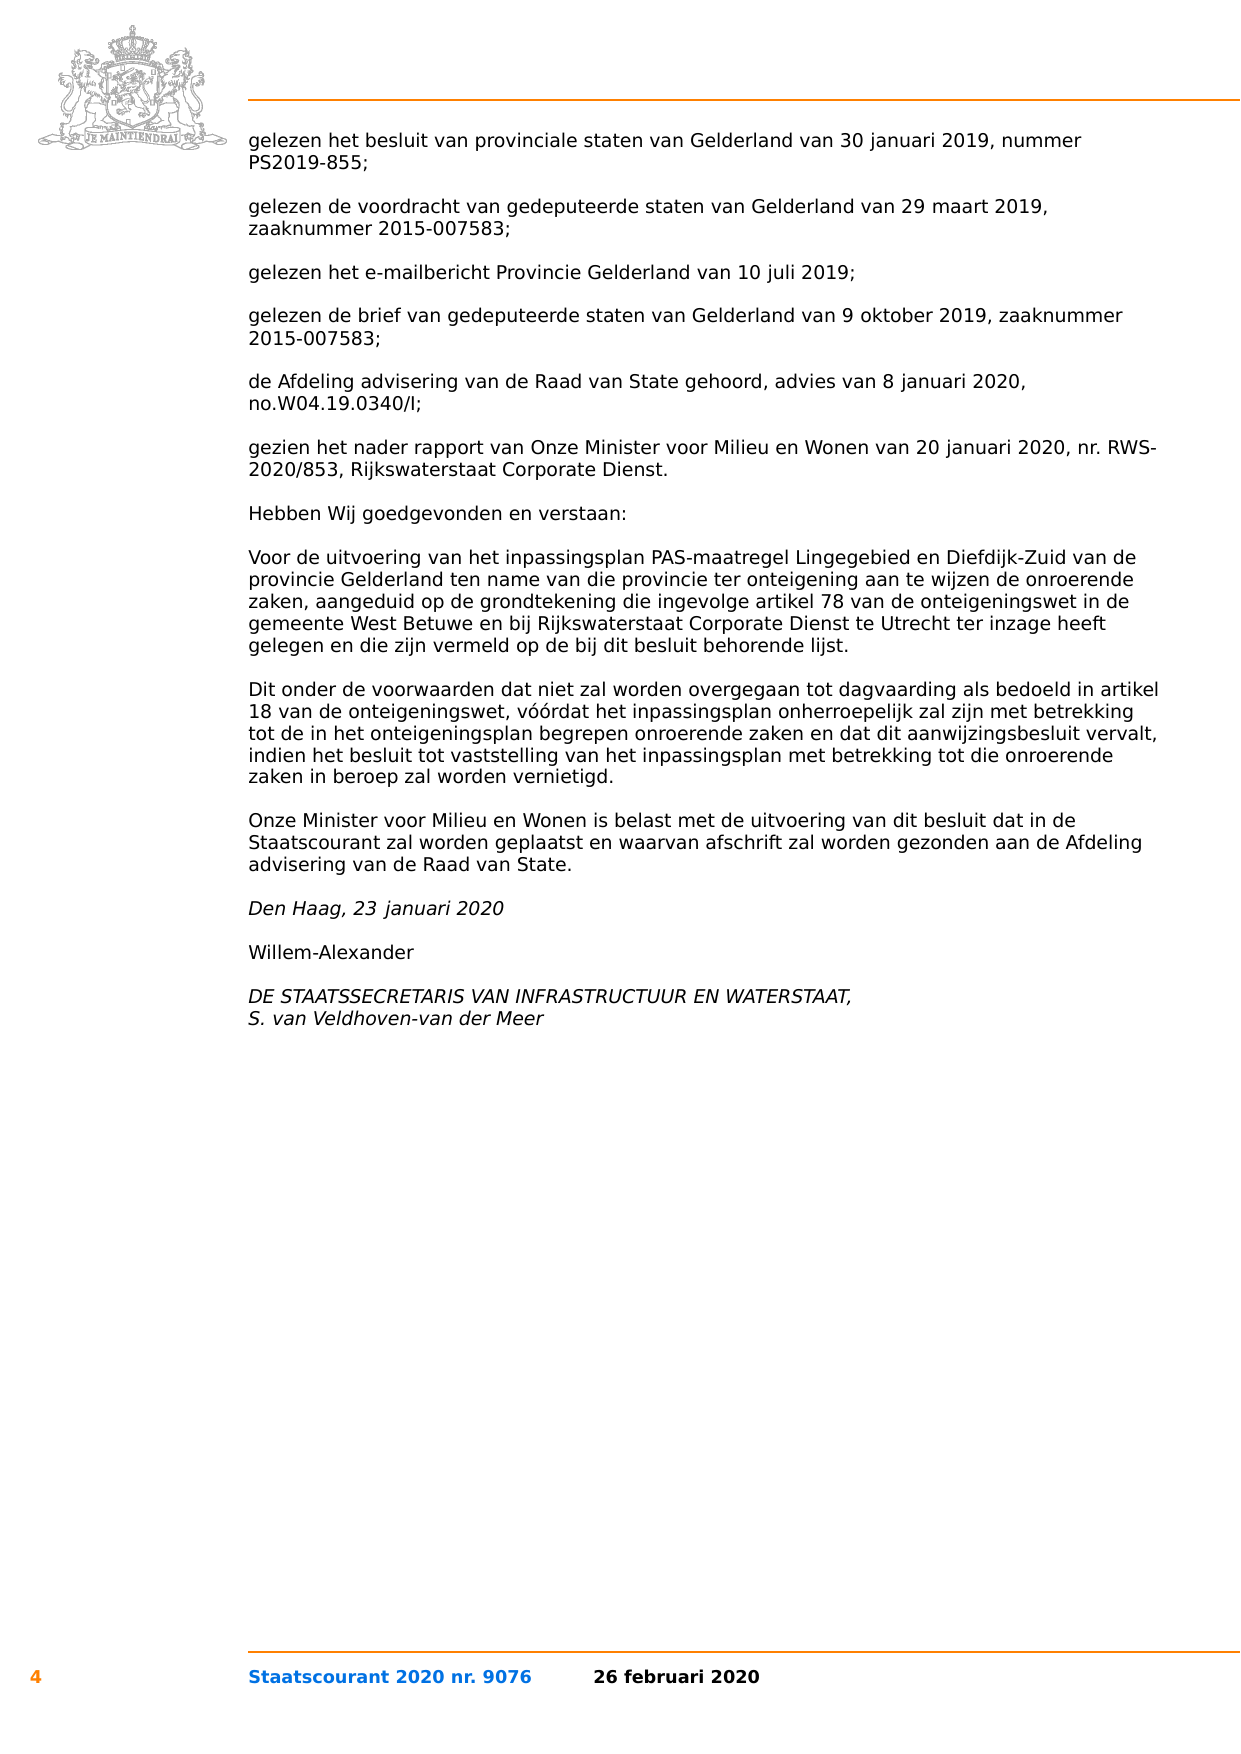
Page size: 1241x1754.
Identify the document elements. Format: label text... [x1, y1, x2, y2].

text gelezen de voordracht van gedeputeerde staten van Gelderland van 29 maart 2019, zaaknummer 2015-007583; [248, 196, 1163, 240]
text Onze Minister voor Milieu en Wonen is belast met de uitvoering van dit besluit dat in de Staatscourant zal worden geplaatst en waarvan afschrift zal worden gezonden aan de Afdeling advisering van de Raad van State. [248, 810, 1163, 876]
text gelezen het besluit van provinciale staten van Gelderland van 30 januari 2019, nummer PS2019-855; [248, 130, 1163, 174]
picture [38, 25, 227, 150]
text Den Haag, 23 januari 2020 [248, 898, 1163, 920]
text gezien het nader rapport van Onze Minister voor Milieu en Wonen van 20 januari 2020, nr. RWS-2020/853, Rijkswaterstaat Corporate Dienst. [248, 437, 1163, 481]
text Voor de uitvoering van het inpassingsplan PAS-maatregel Lingegebied en Diefdijk-Zuid van de provincie Gelderland ten name van die provincie ter onteigening aan te wijzen de onroerende zaken, aangeduid op de grondtekening die ingevolge artikel 78 van de onteigeningswet in de gemeente West Betuwe en bij Rijkswaterstaat Corporate Dienst te Utrecht ter inzage heeft gelegen en die zijn vermeld op de bij dit besluit behorende lijst. [248, 547, 1163, 657]
text DE STAATSSECRETARIS VAN INFRASTRUCTUUR EN WATERSTAAT, S. van Veldhoven-van der Meer [248, 986, 1163, 1030]
text de Afdeling advisering van de Raad van State gehoord, advies van 8 januari 2020, no.W04.19.0340/I; [248, 371, 1163, 415]
text Dit onder de voorwaarden dat niet zal worden overgegaan tot dagvaarding als bedoeld in artikel 18 van de onteigeningswet, vóórdat het inpassingsplan onherroepelijk zal zijn met betrekking tot de in het onteigeningsplan begrepen onroerende zaken en dat dit aanwijzingsbesluit vervalt, indien het besluit tot vaststelling van het inpassingsplan met betrekking tot die onroerende zaken in beroep zal worden vernietigd. [248, 678, 1163, 788]
text gelezen de brief van gedeputeerde staten van Gelderland van 9 oktober 2019, zaaknummer 2015-007583; [248, 305, 1163, 349]
text Hebben Wij goedgevonden en verstaan: [248, 503, 1163, 525]
text Willem-Alexander [248, 942, 1163, 964]
text gelezen het e-mailbericht Provincie Gelderland van 10 juli 2019; [248, 262, 1163, 283]
